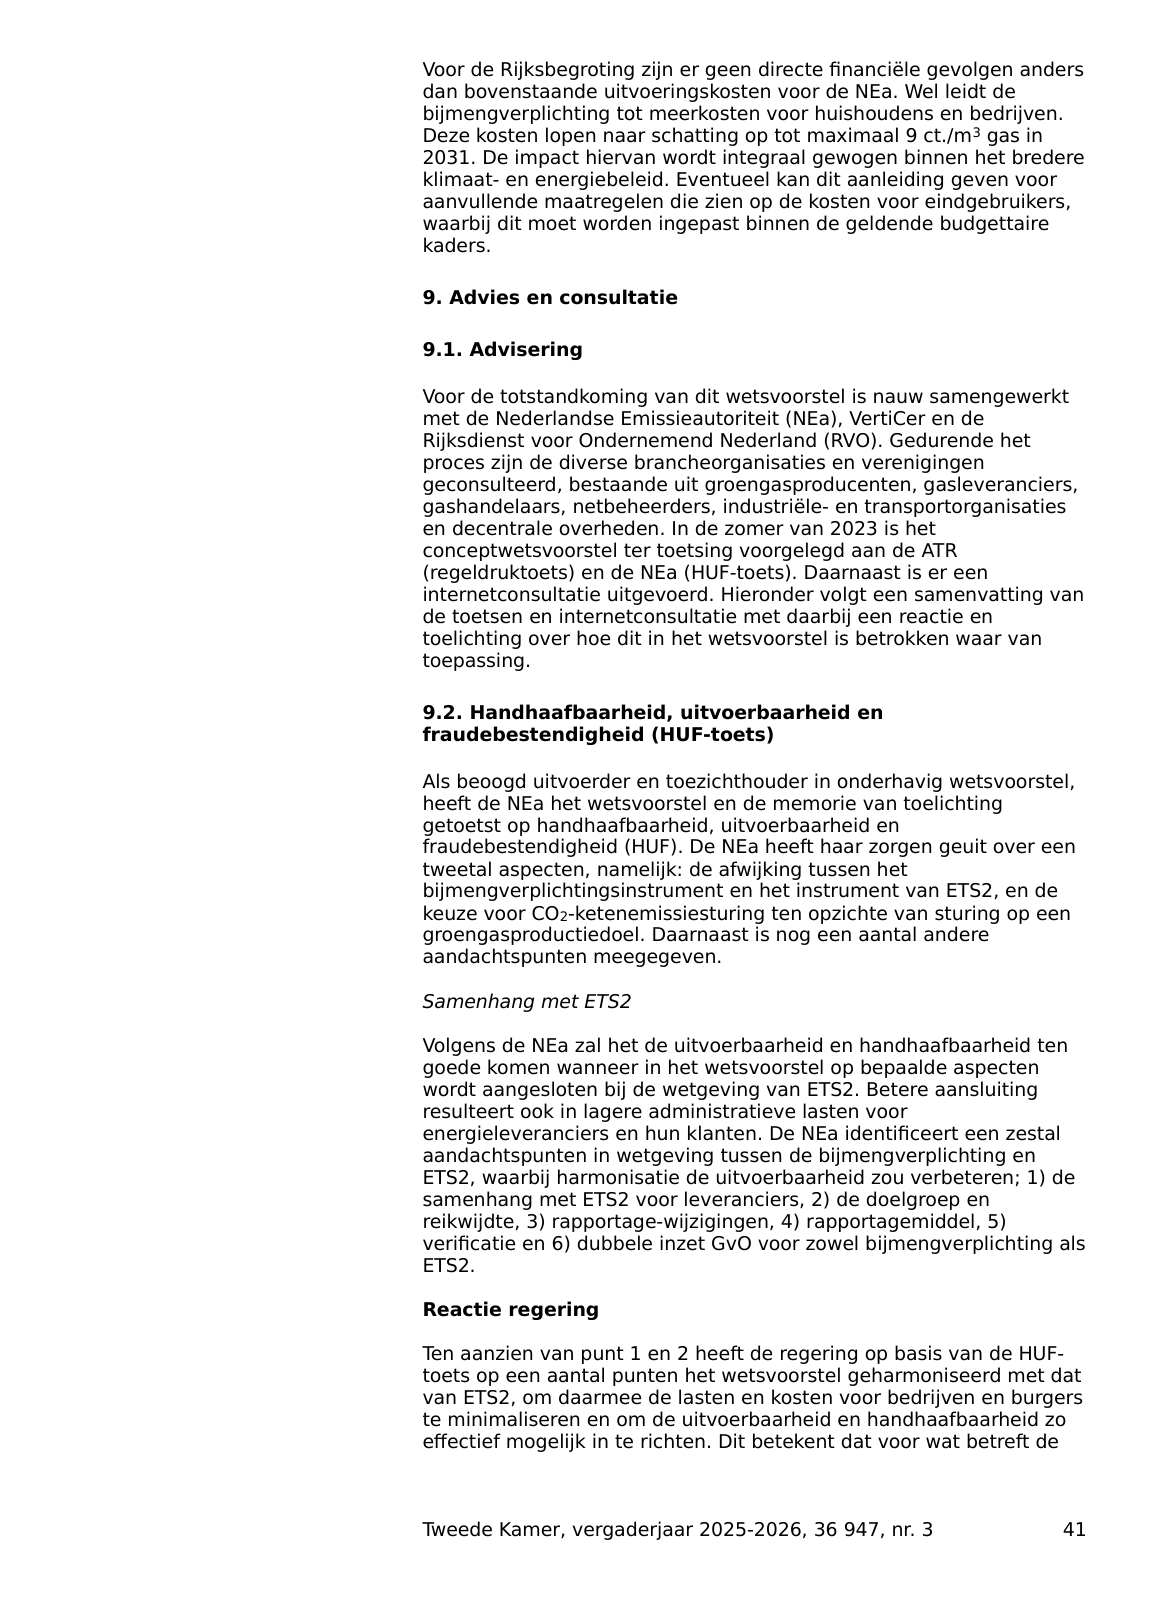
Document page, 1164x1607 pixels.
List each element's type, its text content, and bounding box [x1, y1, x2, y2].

subtitle 9.1. Advisering [422, 339, 1087, 361]
text Ten aanzien van punt 1 en 2 heeft de regering op basis van de HUF-toets op een aantal punten het wetsvoorstel geharmoniseerd met dat van ETS2, om daarmee de lasten en kosten voor bedrijven en burgers te minimaliseren en om de uitvoerbaarheid en handhaafbaarheid zo effectief mogelijk in te richten. Dit betekent dat voor wat betreft de [422, 1343, 1087, 1453]
text Als beoogd uitvoerder en toezichthouder in onderhavig wetsvoorstel, heeft de NEa het wetsvoorstel en de memorie van toelichting getoetst op handhaafbaarheid, uitvoerbaarheid en fraudebestendigheid (HUF). De NEa heeft haar zorgen geuit over een tweetal aspecten, namelijk: de afwijking tussen het bijmengverplichtingsinstrument en het instrument van ETS2, en de keuze voor CO2-ketenemissiesturing ten opzichte van sturing op een groengasproductiedoel. Daarnaast is nog een aantal andere aandachtspunten meegegeven. [422, 771, 1087, 968]
subtitle 9.2. Handhaafbaarheid, uitvoerbaarheid en fraudebestendigheid (HUF-toets) [422, 702, 1087, 746]
subtitle Reactie regering [422, 1299, 1087, 1321]
text Voor de totstandkoming van dit wetsvoorstel is nauw samengewerkt met de Nederlandse Emissieautoriteit (NEa), VertiCer en de Rijksdienst voor Ondernemend Nederland (RVO). Gedurende het proces zijn de diverse brancheorganisaties en verenigingen geconsulteerd, bestaande uit groengasproducenten, gasleveranciers, gashandelaars, netbeheerders, industriële- en transportorganisaties en decentrale overheden. In de zomer van 2023 is het conceptwetsvoorstel ter toetsing voorgelegd aan de ATR (regeldruktoets) en de NEa (HUF-toets). Daarnaast is er een internetconsultatie uitgevoerd. Hieronder volgt een samenvatting van de toetsen en internetconsultatie met daarbij een reactie en toelichting over hoe dit in het wetsvoorstel is betrokken waar van toepassing. [422, 386, 1087, 672]
subtitle Samenhang met ETS2 [422, 991, 1087, 1012]
text Voor de Rijksbegroting zijn er geen directe financiële gevolgen anders dan bovenstaande uitvoeringskosten voor de NEa. Wel leidt de bijmengverplichting tot meerkosten voor huishoudens en bedrijven. Deze kosten lopen naar schatting op tot maximaal 9 ct./m3 gas in 2031. De impact hiervan wordt integraal gewogen binnen het bredere klimaat- en energiebeleid. Eventueel kan dit aanleiding geven voor aanvullende maatregelen die zien op de kosten voor eindgebruikers, waarbij dit moet worden ingepast binnen de geldende budgettaire kaders. [422, 59, 1087, 257]
subtitle 9. Advies en consultatie [422, 287, 1087, 309]
text Volgens de NEa zal het de uitvoerbaarheid en handhaafbaarheid ten goede komen wanneer in het wetsvoorstel op bepaalde aspecten wordt aangesloten bij de wetgeving van ETS2. Betere aansluiting resulteert ook in lagere administratieve lasten voor energieleveranciers en hun klanten. De NEa identificeert een zestal aandachtspunten in wetgeving tussen de bijmengverplichting en ETS2, waarbij harmonisatie de uitvoerbaarheid zou verbeteren; 1) de samenhang met ETS2 voor leveranciers, 2) de doelgroep en reikwijdte, 3) rapportage-wijzigingen, 4) rapportagemiddel, 5) verificatie en 6) dubbele inzet GvO voor zowel bijmengverplichting als ETS2. [422, 1035, 1087, 1276]
